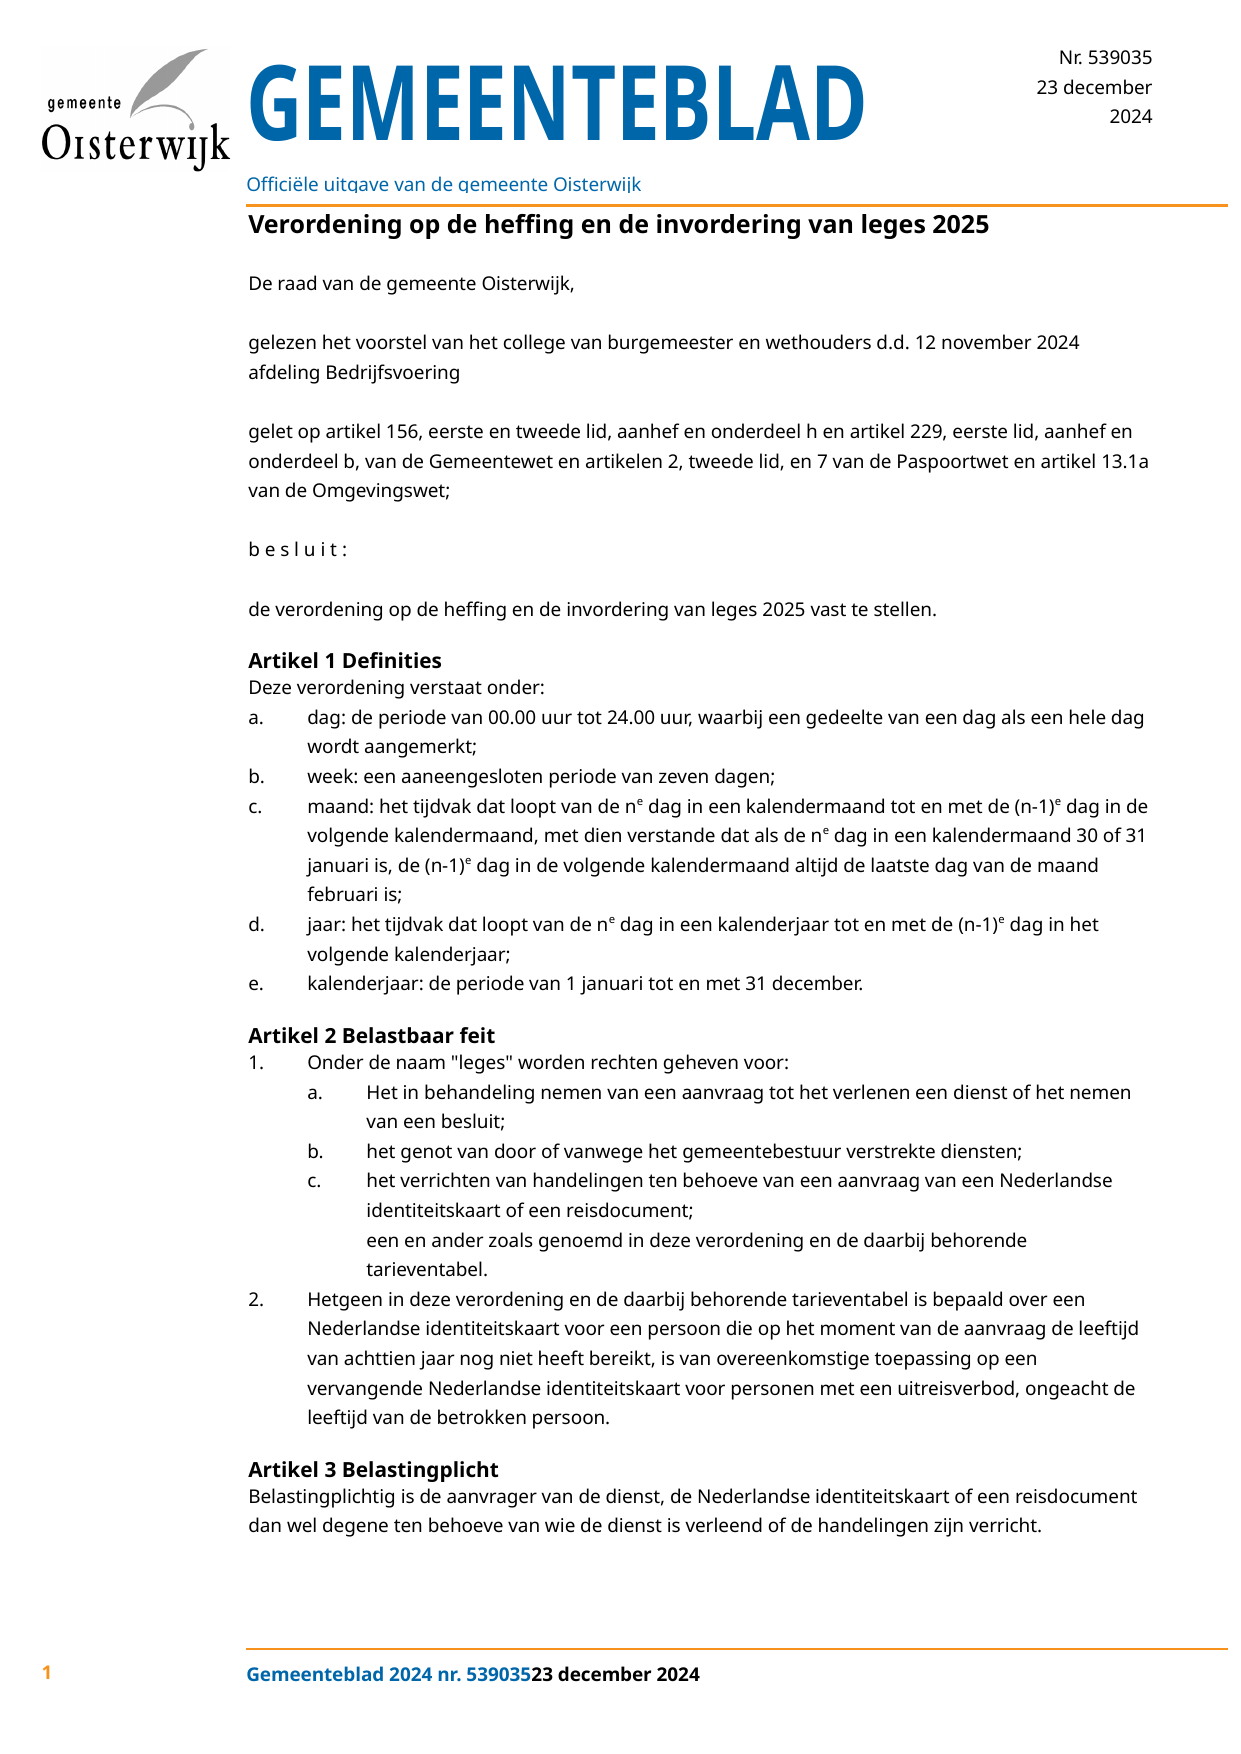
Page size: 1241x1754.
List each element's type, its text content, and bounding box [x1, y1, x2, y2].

list week: een aaneengesloten periode van zeven dagen; [248, 763, 1152, 789]
list een en ander zoals genoemd in deze verordening en de daarbij behorende tarieventabel. [307, 1227, 1152, 1282]
text Deze verordening verstaat onder: [248, 674, 1152, 700]
list jaar: het tijdvak dat loopt van de ne dag in een kalenderjaar tot en met de (n-1)e dag in het volgende kalenderjaar; [248, 911, 1152, 967]
text Artikel 2 Belastbaar feit [248, 1021, 1152, 1049]
picture [41, 47, 231, 172]
text gelet op artikel 156, eerste en tweede lid, aanhef en onderdeel h en artikel 229, eerste lid, aanhef en onderdeel b, van de Gemeentewet en artikelen 2, tweede lid, en 7 van de Paspoortwet en artikel 13.1a van de Omgevingswet; [248, 418, 1152, 503]
list maand: het tijdvak dat loopt van de ne dag in een kalendermaand tot en met de (n-1)e dag in de volgende kalendermaand, met dien verstande dat als de ne dag in een kalendermaand 30 of 31 januari is, de (n-1)e dag in de volgende kalendermaand altijd de laatste dag van de maand februari is; [248, 793, 1152, 907]
text Artikel 1 Definities [248, 646, 1152, 674]
list dag: de periode van 00.00 uur tot 24.00 uur, waarbij een gedeelte van een dag als een hele dag wordt aangemerkt; [248, 704, 1152, 759]
list het genot van door of vanwege het gemeentebestuur verstrekte diensten; [307, 1138, 1152, 1164]
text Verordening op de heffing en de invordering van leges 2025 [248, 207, 1152, 241]
list kalenderjaar: de periode van 1 januari tot en met 31 december. [248, 970, 1152, 996]
list Hetgeen in deze verordening en de daarbij behorende tarieventabel is bepaald over een Nederlandse identiteitskaart voor een persoon die op het moment van de aanvraag de leeftijd van achttien jaar nog niet heeft bereikt, is van overeenkomstige toepassing op een vervangende Nederlandse identiteitskaart voor personen met een uitreisverbod, ongeacht de leeftijd van de betrokken persoon. [248, 1286, 1152, 1430]
list Onder de naam "leges" worden rechten geheven voor: [248, 1049, 1152, 1075]
text De raad van de gemeente Oisterwijk, [248, 270, 1152, 296]
text Artikel 3 Belastingplicht [248, 1455, 1152, 1483]
list Het in behandeling nemen van een aanvraag tot het verlenen een dienst of het nemen van een besluit; [307, 1079, 1152, 1134]
text de verordening op de heffing en de invordering van leges 2025 vast te stellen. [248, 596, 1152, 621]
list het verrichten van handelingen ten behoeve van een aanvraag van een Nederlandse identiteitskaart of een reisdocument; [307, 1168, 1152, 1223]
text Belastingplichtig is de aanvrager van de dienst, de Nederlandse identiteitskaart of een reisdocument dan wel degene ten behoeve van wie de dienst is verleend of de handelingen zijn verricht. [248, 1483, 1152, 1538]
text gelezen het voorstel van het college van burgemeester en wethouders d.d. 12 november 2024 [248, 329, 1152, 355]
text b e s l u i t : [248, 537, 1152, 562]
text afdeling Bedrijfsvoering [248, 359, 1152, 385]
